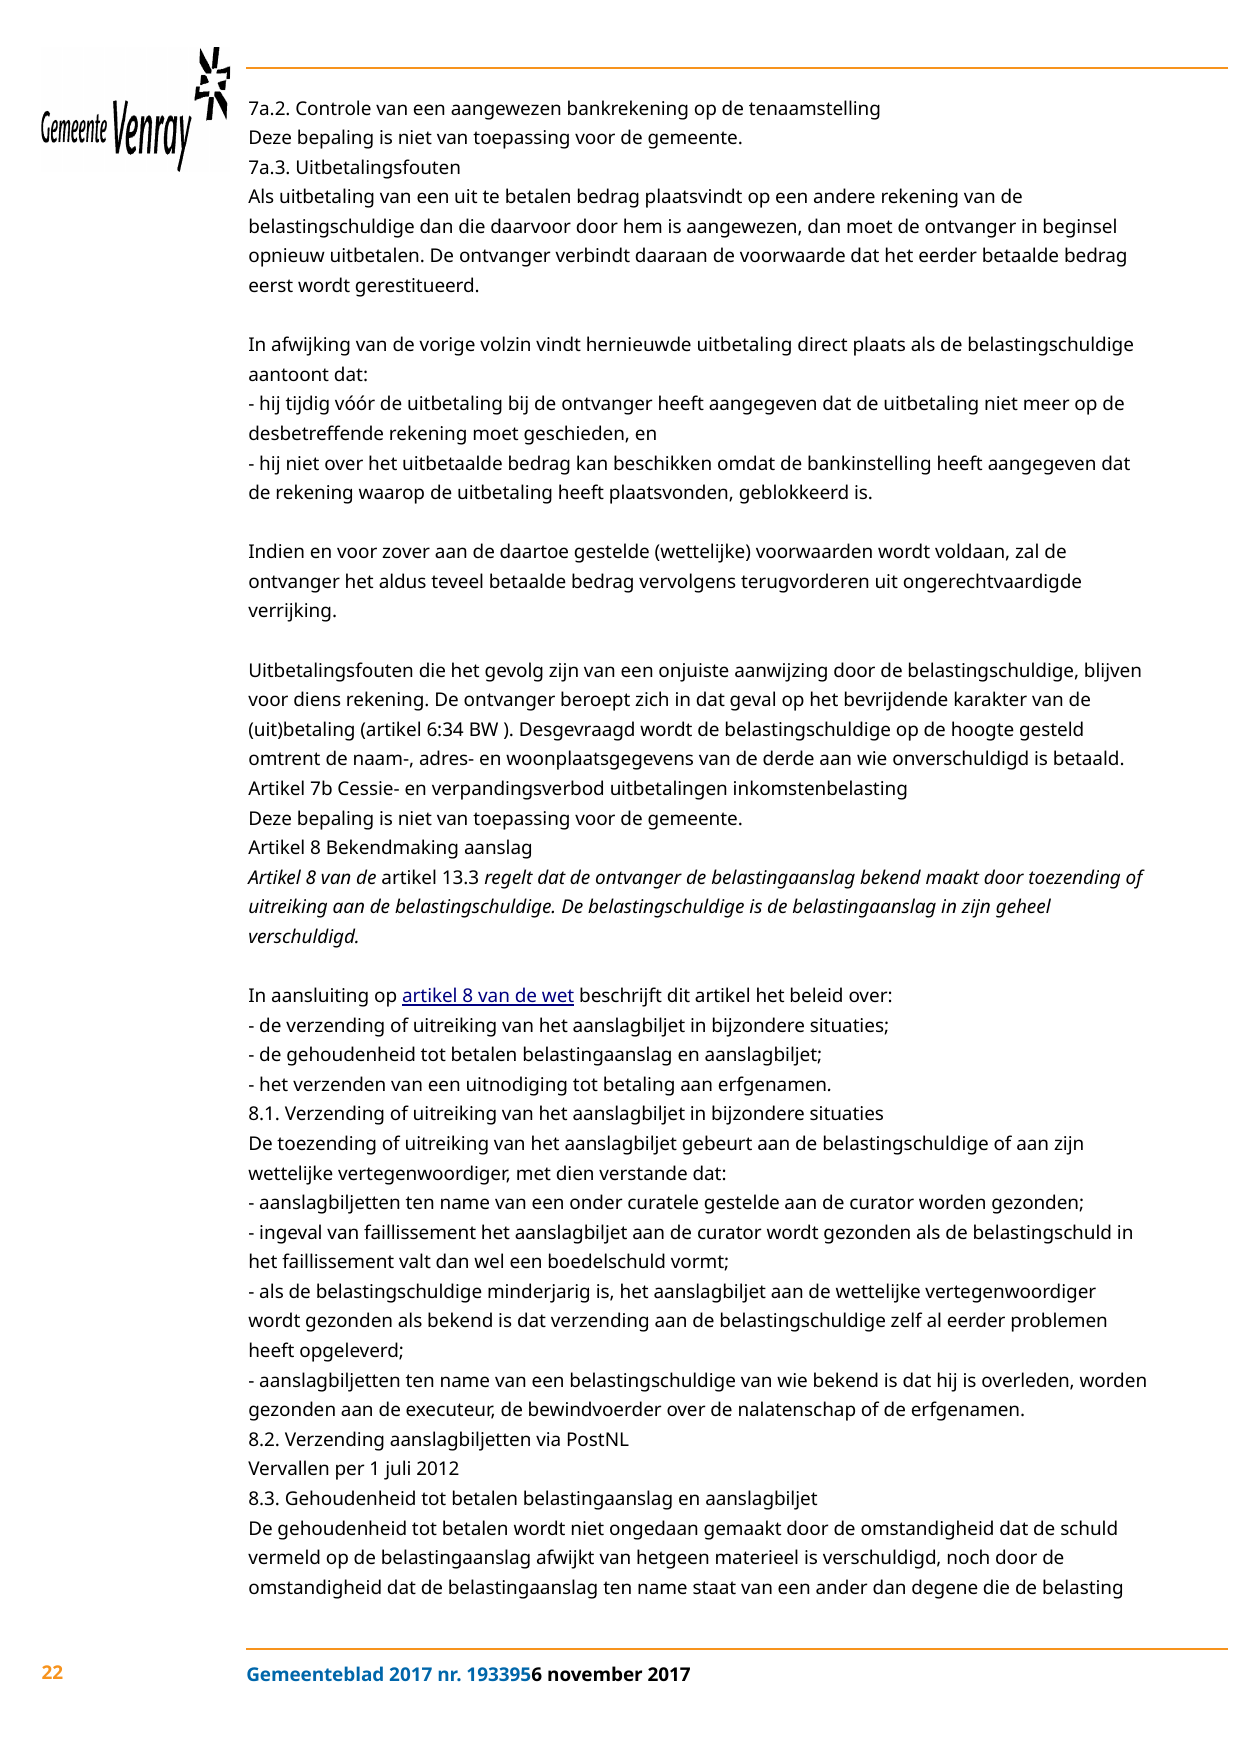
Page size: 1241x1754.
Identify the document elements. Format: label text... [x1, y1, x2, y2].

text Vervallen per 1 juli 2012 [248, 1456, 1152, 1481]
picture [41, 47, 231, 172]
text 7a.3. Uitbetalingsfouten [248, 154, 1152, 180]
text De toezending of uitreiking van het aanslagbiljet gebeurt aan de belastingschuldige of aan zijn wettelijke vertegenwoordiger, met dien verstande dat: [248, 1130, 1152, 1186]
text Uitbetalingsfouten die het gevolg zijn van een onjuiste aanwijzing door de belastingschuldige, blijven voor diens rekening. De ontvanger beroept zich in dat geval op het bevrijdende karakter van de (uit)betaling (artikel 6:34 BW ). Desgevraagd wordt de belastingschuldige op de hoogte gesteld omtrent de naam-, adres- en woonplaatsgegevens van de derde aan wie onverschuldigd is betaald. [248, 657, 1152, 771]
text - ingeval van faillissement het aanslagbiljet aan de curator wordt gezonden als de belastingschuld in het faillissement valt dan wel een boedelschuld vormt; [248, 1219, 1152, 1274]
text - de gehoudenheid tot betalen belastingaanslag en aanslagbiljet; [248, 1041, 1152, 1067]
text - hij niet over het uitbetaalde bedrag kan beschikken omdat de bankinstelling heeft aangegeven dat de rekening waarop de uitbetaling heeft plaatsvonden, geblokkeerd is. [248, 450, 1152, 505]
text - het verzenden van een uitnodiging tot betaling aan erfgenamen. [248, 1071, 1152, 1097]
text In afwijking van de vorige volzin vindt hernieuwde uitbetaling direct plaats als de belastingschuldige aantoont dat: [248, 331, 1152, 387]
text 8.2. Verzending aanslagbiljetten via PostNL [248, 1426, 1152, 1452]
text Artikel 7b Cessie- en verpandingsverbod uitbetalingen inkomstenbelasting [248, 775, 1152, 801]
text - de verzending of uitreiking van het aanslagbiljet in bijzondere situaties; [248, 1012, 1152, 1038]
text Artikel 8 Bekendmaking aanslag [248, 834, 1152, 860]
text Als uitbetaling van een uit te betalen bedrag plaatsvindt op een andere rekening van de belastingschuldige dan die daarvoor door hem is aangewezen, dan moet de ontvanger in beginsel opnieuw uitbetalen. De ontvanger verbindt daaraan de voorwaarde dat het eerder betaalde bedrag eerst wordt gerestitueerd. [248, 183, 1152, 298]
text De gehoudenheid tot betalen wordt niet ongedaan gemaakt door de omstandigheid dat de schuld vermeld op de belastingaanslag afwijkt van hetgeen materieel is verschuldigd, noch door de omstandigheid dat de belastingaanslag ten name staat van een ander dan degene die de belasting [248, 1515, 1152, 1600]
text - hij tijdig vóór de uitbetaling bij de ontvanger heeft aangegeven dat de uitbetaling niet meer op de desbetreffende rekening moet geschieden, en [248, 391, 1152, 446]
text Indien en voor zover aan de daartoe gestelde (wettelijke) voorwaarden wordt voldaan, zal de ontvanger het aldus teveel betaalde bedrag vervolgens terugvorderen uit ongerechtvaardigde verrijking. [248, 538, 1152, 623]
text Artikel 8 van de artikel 13.3 regelt dat de ontvanger de belastingaanslag bekend maakt door toezending of uitreiking aan de belastingschuldige. De belastingschuldige is de belastingaanslag in zijn geheel verschuldigd. [248, 864, 1152, 949]
text 8.3. Gehoudenheid tot betalen belastingaanslag en aanslagbiljet [248, 1485, 1152, 1511]
text - als de belastingschuldige minderjarig is, het aanslagbiljet aan de wettelijke vertegenwoordiger wordt gezonden als bekend is dat verzending aan de belastingschuldige zelf al eerder problemen heeft opgeleverd; [248, 1278, 1152, 1363]
text In aansluiting op artikel 8 van de wet beschrijft dit artikel het beleid over: [248, 982, 1152, 1008]
text - aanslagbiljetten ten name van een belastingschuldige van wie bekend is dat hij is overleden, worden gezonden aan de executeur, de bewindvoerder over de nalatenschap of de erfgenamen. [248, 1367, 1152, 1422]
text - aanslagbiljetten ten name van een onder curatele gestelde aan de curator worden gezonden; [248, 1189, 1152, 1215]
text Deze bepaling is niet van toepassing voor de gemeente. [248, 805, 1152, 831]
text 8.1. Verzending of uitreiking van het aanslagbiljet in bijzondere situaties [248, 1101, 1152, 1126]
text Deze bepaling is niet van toepassing voor de gemeente. [248, 124, 1152, 150]
text 7a.2. Controle van een aangewezen bankrekening op de tenaamstelling [248, 95, 1152, 121]
